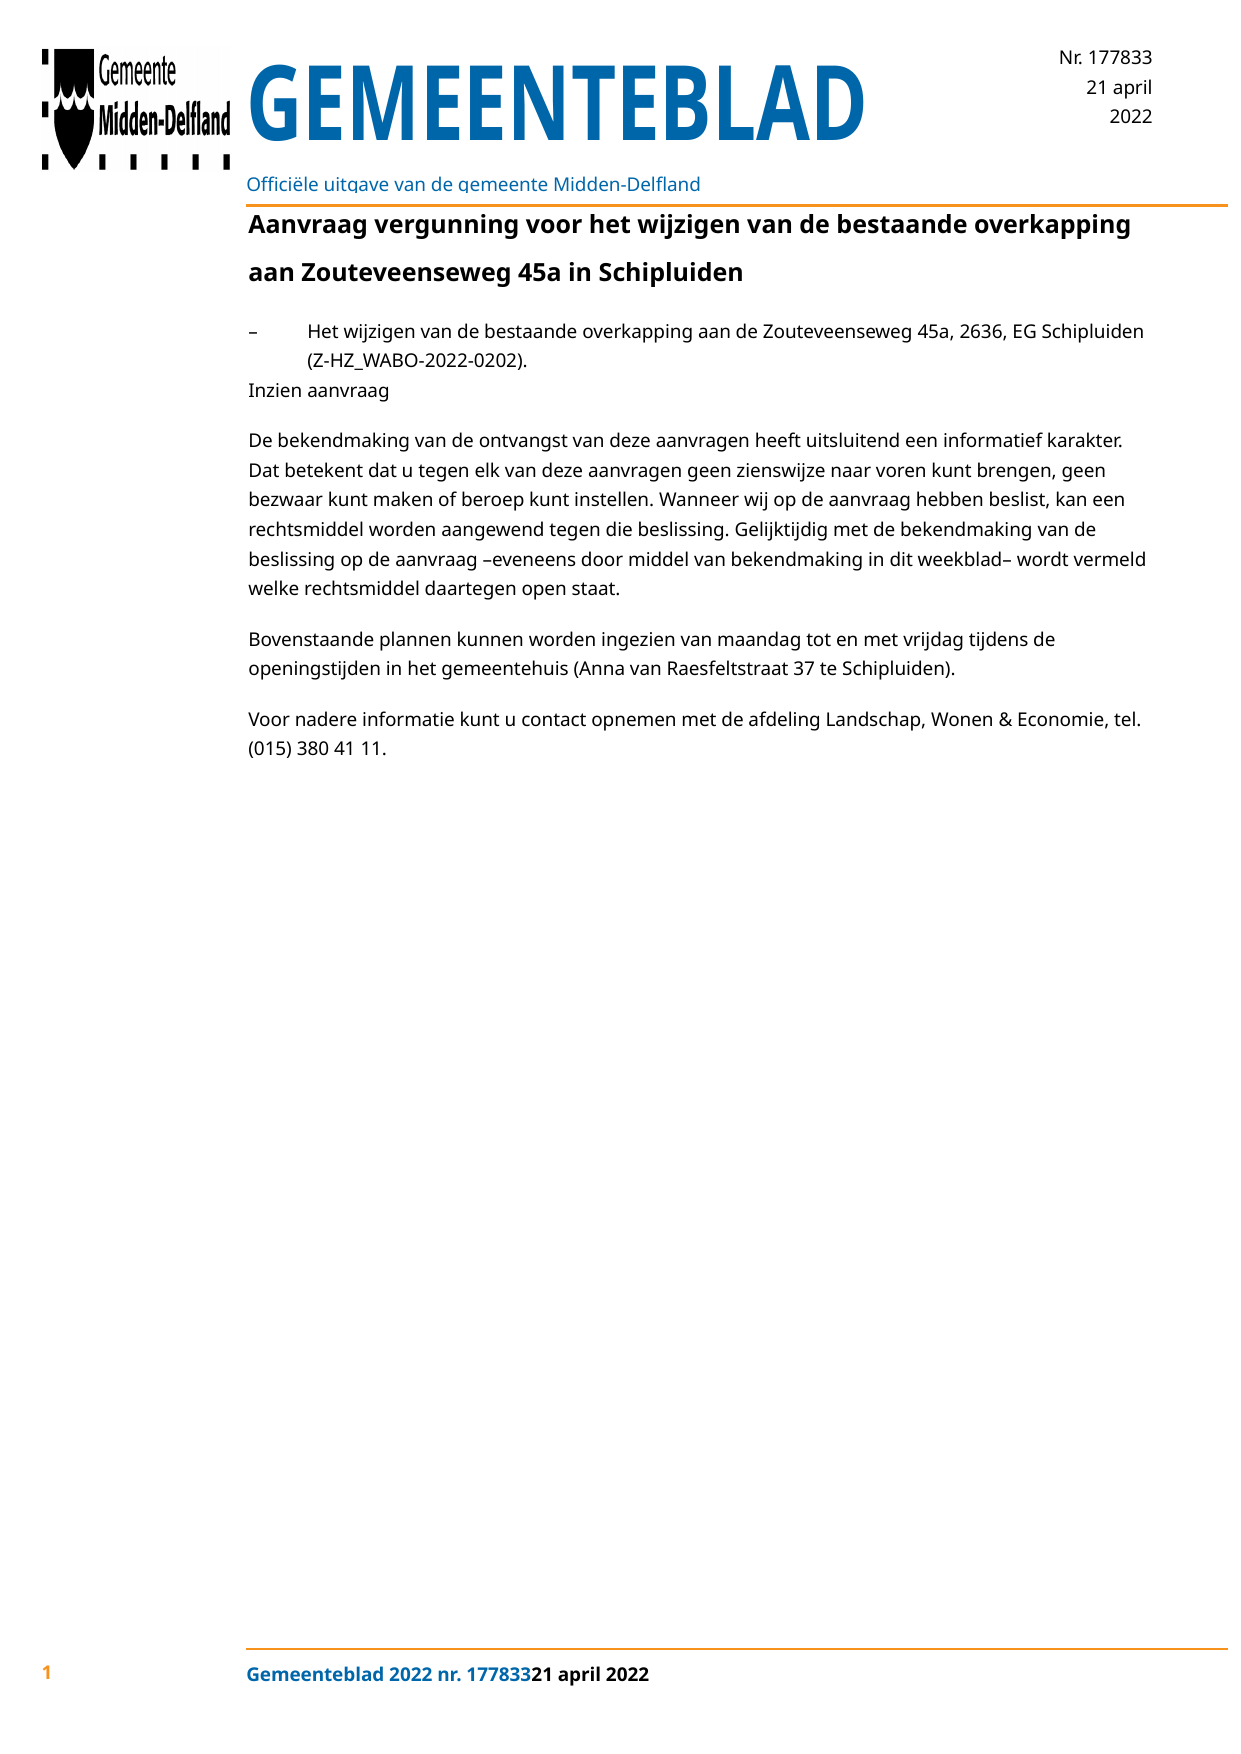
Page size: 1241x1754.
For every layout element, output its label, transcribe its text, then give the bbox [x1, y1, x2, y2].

text Bovenstaande plannen kunnen worden ingezien van maandag tot en met vrijdag tijdens de openingstijden in het gemeentehuis (Anna van Raesfeltstraat 37 te Schipluiden). [248, 626, 1152, 681]
text Aanvraag vergunning voor het wijzigen van de bestaande overkapping aan Zouteveenseweg 45a in Schipluiden [248, 207, 1152, 288]
text Inzien aanvraag [248, 377, 1152, 403]
text Voor nadere informatie kunt u contact opnemen met de afdeling Landschap, Wonen & Economie, tel. (015) 380 41 11. [248, 706, 1152, 761]
list Het wijzigen van de bestaande overkapping aan de Zouteveenseweg 45a, 2636, EG Schipluiden (Z-HZ_WABO-2022-0202). [248, 318, 1152, 373]
text De bekendmaking van de ontvangst van deze aanvragen heeft uitsluitend een informatief karakter. Dat betekent dat u tegen elk van deze aanvragen geen zienswijze naar voren kunt brengen, geen bezwaar kunt maken of beroep kunt instellen. Wanneer wij op de aanvraag hebben beslist, kan een rechtsmiddel worden aangewend tegen die beslissing. Gelijktijdig met de bekendmaking van de beslissing op de aanvraag –eveneens door middel van bekendmaking in dit weekblad– wordt vermeld welke rechtsmiddel daartegen open staat. [248, 427, 1152, 601]
picture [41, 47, 231, 172]
